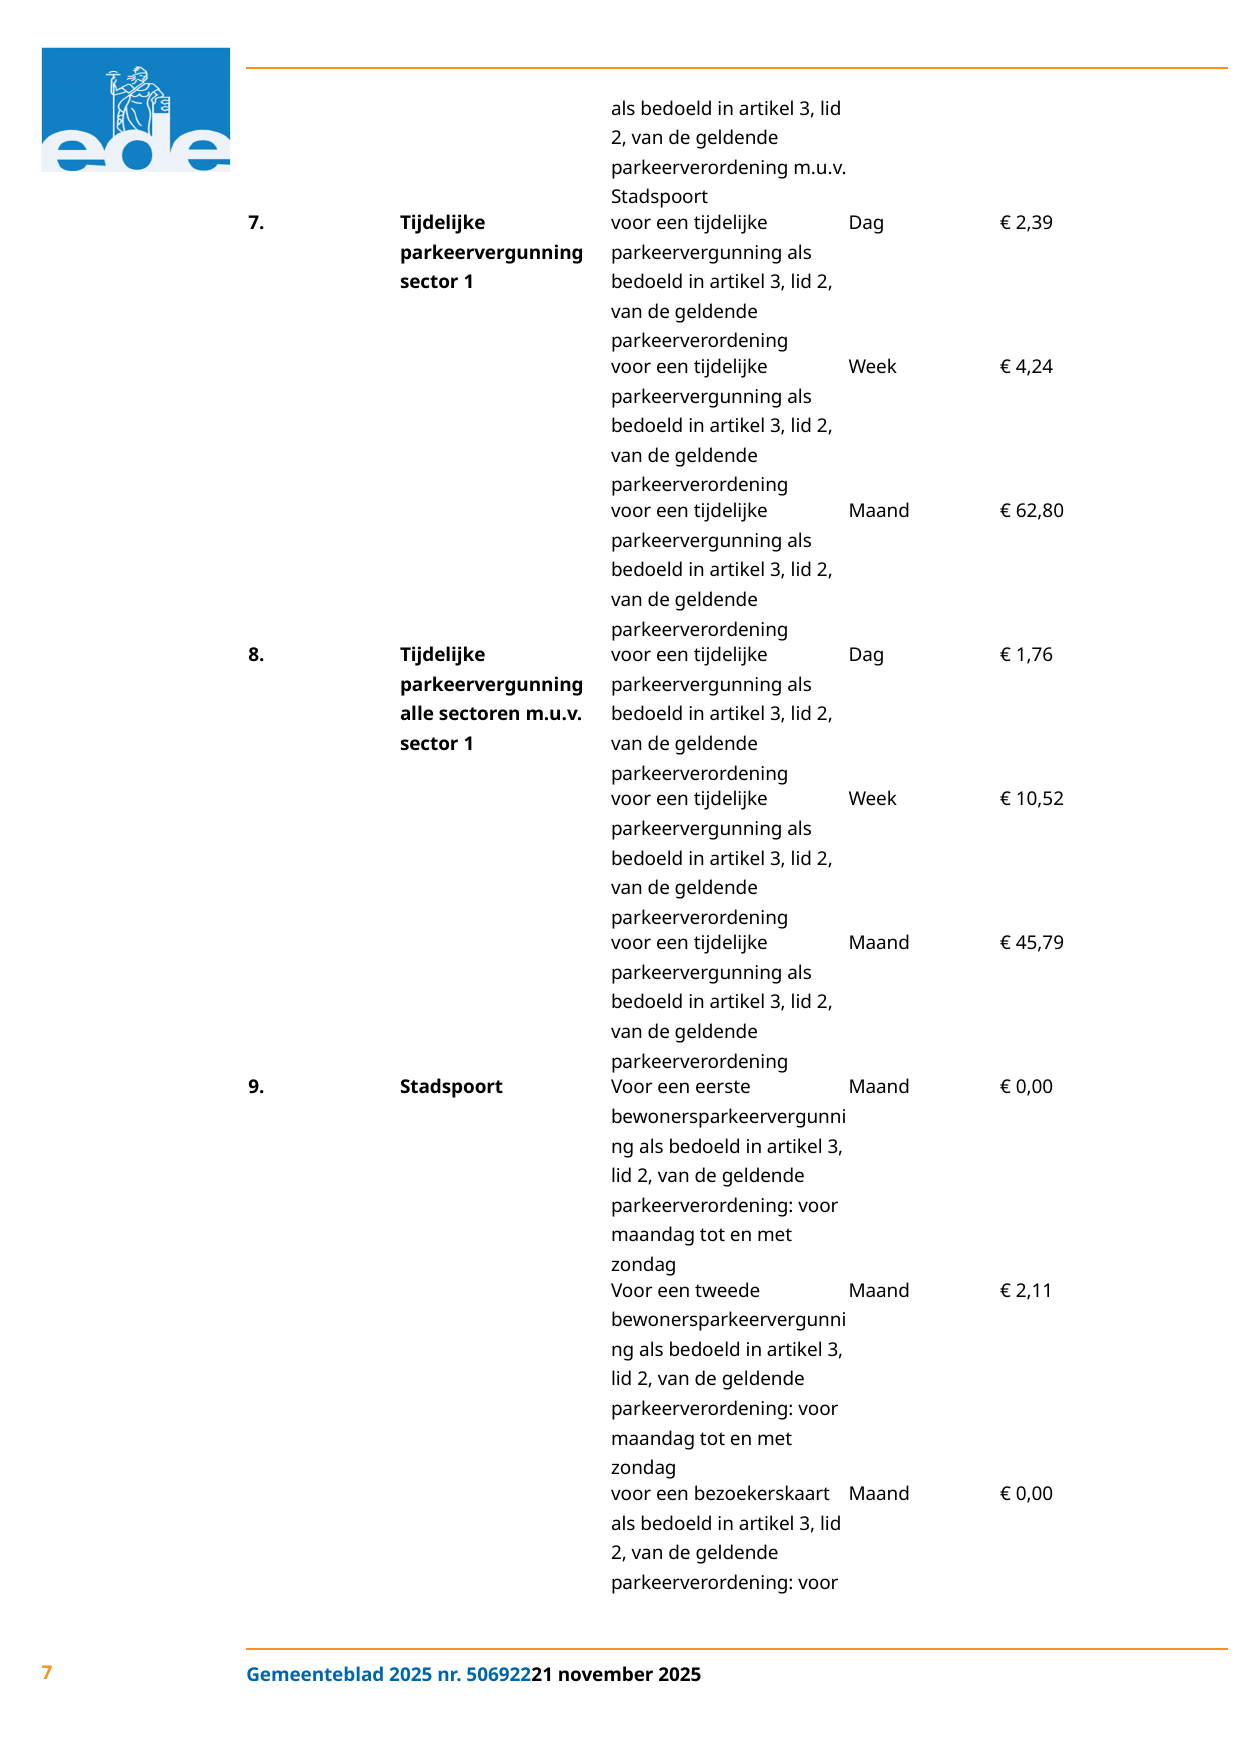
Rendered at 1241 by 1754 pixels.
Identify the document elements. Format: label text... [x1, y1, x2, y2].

table_cell voor een tijdelijke parkeervergunning als bedoeld in artikel 3, lid 2, van de geldende parkeerverordening [611, 353, 848, 497]
table_cell Tijdelijke parkeervergunning sector 1 [400, 209, 611, 641]
table_cell Maand [848, 1277, 1000, 1480]
table_cell [1000, 95, 1152, 209]
table_cell 8. [248, 641, 400, 1074]
table_cell voor een tijdelijke parkeervergunning als bedoeld in artikel 3, lid 2, van de geldende parkeerverordening [611, 498, 848, 641]
table_cell 7. [248, 209, 400, 641]
table_cell € 62,80 [1000, 498, 1152, 641]
table_cell Week [848, 786, 1000, 929]
table_cell [248, 95, 400, 209]
table_cell voor een tijdelijke parkeervergunning als bedoeld in artikel 3, lid 2, van de geldende parkeerverordening [611, 641, 848, 786]
table_cell als bedoeld in artikel 3, lid 2, van de geldende parkeerverordening m.u.v. Stadspoort [611, 95, 848, 209]
table_cell voor een tijdelijke parkeervergunning als bedoeld in artikel 3, lid 2, van de geldende parkeerverordening [611, 930, 848, 1074]
table_cell Dag [848, 641, 1000, 786]
table_cell voor een tijdelijke parkeervergunning als bedoeld in artikel 3, lid 2, van de geldende parkeerverordening [611, 209, 848, 353]
table_cell Tijdelijke parkeervergunning alle sectoren m.u.v. sector 1 [400, 641, 611, 1074]
table_cell Voor een eerste bewonersparkeervergunning als bedoeld in artikel 3, lid 2, van de geldende parkeerverordening: voor maandag tot en met zondag [611, 1074, 848, 1277]
table_cell € 0,00 [1000, 1074, 1152, 1277]
table_cell [400, 95, 611, 209]
table_cell Maand [848, 1074, 1000, 1277]
table_cell Maand [848, 1480, 1000, 1594]
table_cell Maand [848, 930, 1000, 1074]
table_cell € 1,76 [1000, 641, 1152, 786]
table_cell 9. [248, 1074, 400, 1594]
table_cell € 2,39 [1000, 209, 1152, 353]
picture [41, 47, 231, 172]
table_cell € 10,52 [1000, 786, 1152, 929]
table_cell € 4,24 [1000, 353, 1152, 497]
table_cell Stadspoort [400, 1074, 611, 1594]
table_cell Maand [848, 498, 1000, 641]
table_cell Week [848, 353, 1000, 497]
table_cell € 0,00 [1000, 1480, 1152, 1594]
table_cell Dag [848, 209, 1000, 353]
table_cell € 2,11 [1000, 1277, 1152, 1480]
table_cell € 45,79 [1000, 930, 1152, 1074]
table_cell Voor een tweede bewonersparkeervergunning als bedoeld in artikel 3, lid 2, van de geldende parkeerverordening: voor maandag tot en met zondag [611, 1277, 848, 1480]
table_cell voor een bezoekerskaart als bedoeld in artikel 3, lid 2, van de geldende parkeerverordening: voor [611, 1480, 848, 1594]
table_cell voor een tijdelijke parkeervergunning als bedoeld in artikel 3, lid 2, van de geldende parkeerverordening [611, 786, 848, 929]
table_cell [848, 95, 1000, 209]
